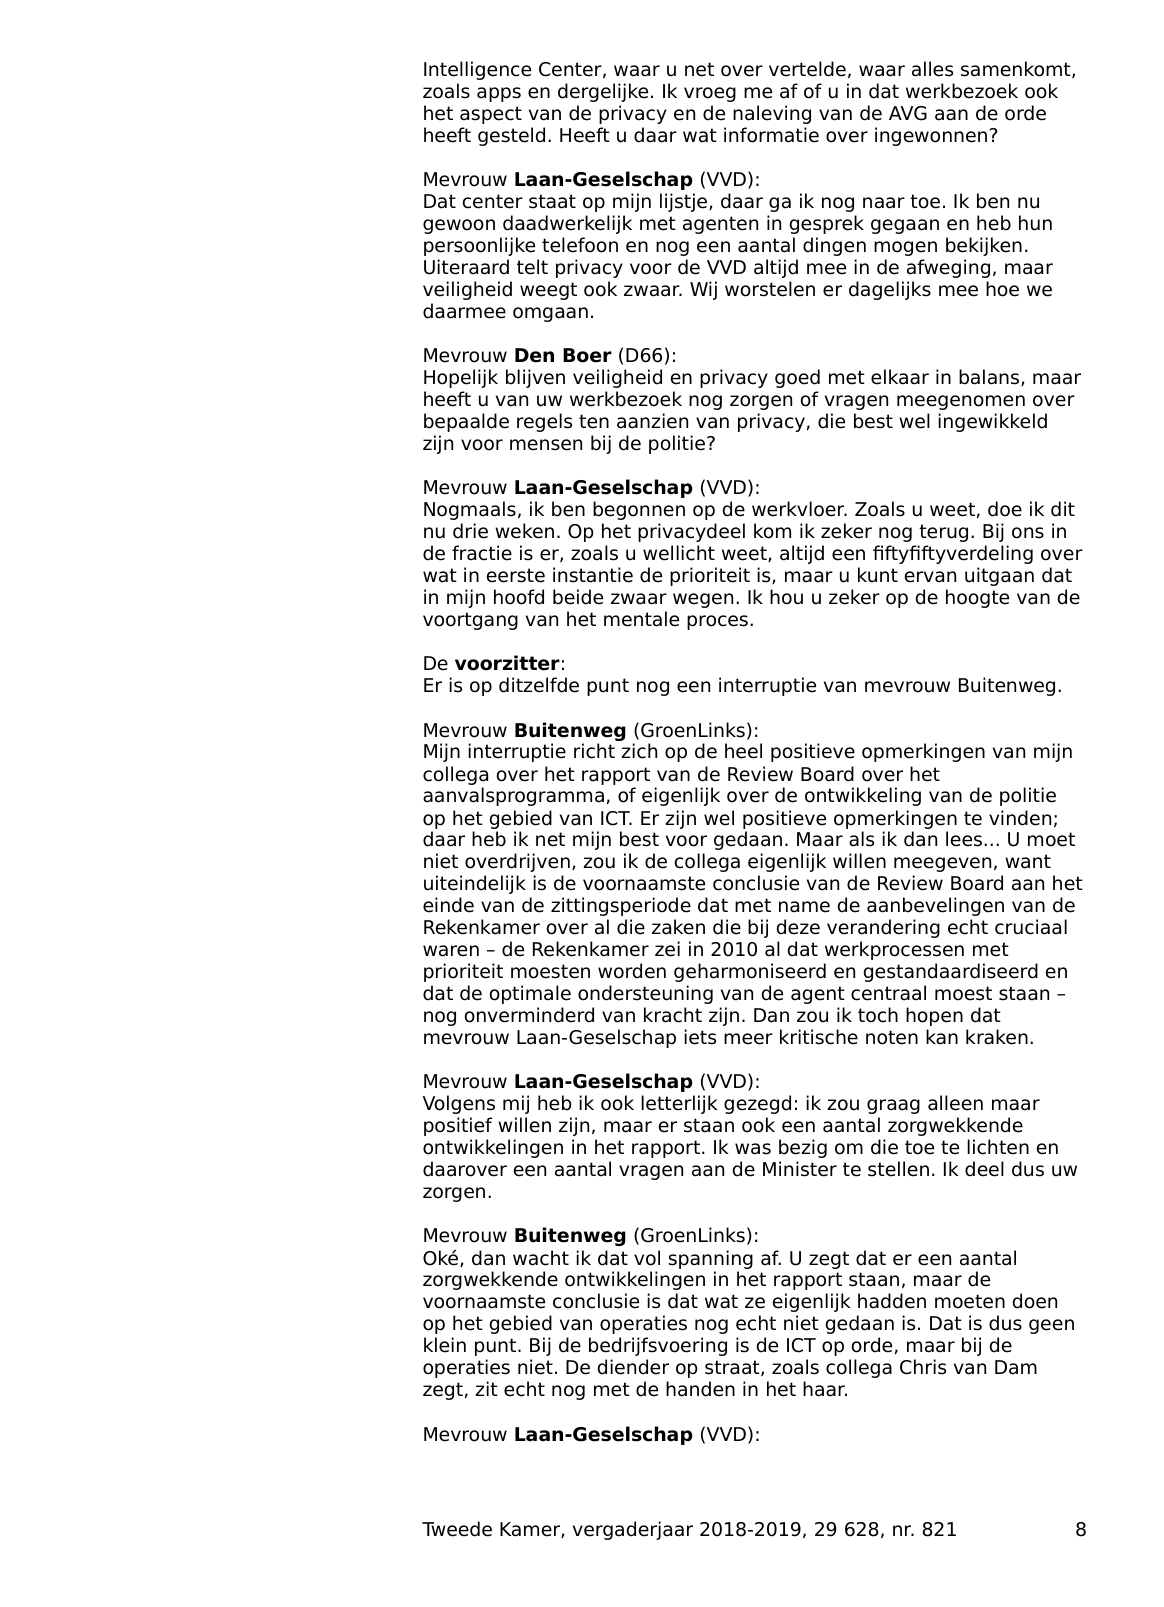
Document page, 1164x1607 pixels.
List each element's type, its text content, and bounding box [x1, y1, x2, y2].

text Er is op ditzelfde punt nog een interruptie van mevrouw Buitenweg. [422, 675, 1087, 697]
text Mevrouw Buitenweg (GroenLinks): [422, 1225, 1087, 1247]
text Mevrouw Den Boer (D66): [422, 345, 1087, 367]
text Oké, dan wacht ik dat vol spanning af. U zegt dat er een aantal zorgwekkende ontwikkelingen in het rapport staan, maar de voornaamste conclusie is dat wat ze eigenlijk hadden moeten doen op het gebied van operaties nog echt niet gedaan is. Dat is dus geen klein punt. Bij de bedrijfsvoering is de ICT op orde, maar bij de operaties niet. De diender op straat, zoals collega Chris van Dam zegt, zit echt nog met de handen in het haar. [422, 1247, 1087, 1401]
text Dat center staat op mijn lijstje, daar ga ik nog naar toe. Ik ben nu gewoon daadwerkelijk met agenten in gesprek gegaan en heb hun persoonlijke telefoon en nog een aantal dingen mogen bekijken. Uiteraard telt privacy voor de VVD altijd mee in de afweging, maar veiligheid weegt ook zwaar. Wij worstelen er dagelijks mee hoe we daarmee omgaan. [422, 191, 1087, 323]
text Hopelijk blijven veiligheid en privacy goed met elkaar in balans, maar heeft u van uw werkbezoek nog zorgen of vragen meegenomen over bepaalde regels ten aanzien van privacy, die best wel ingewikkeld zijn voor mensen bij de politie? [422, 367, 1087, 455]
text Mevrouw Laan-Geselschap (VVD): [422, 169, 1087, 191]
text De voorzitter: [422, 653, 1087, 675]
text Mijn interruptie richt zich op de heel positieve opmerkingen van mijn collega over het rapport van de Review Board over het aanvalsprogramma, of eigenlijk over de ontwikkeling van de politie op het gebied van ICT. Er zijn wel positieve opmerkingen te vinden; daar heb ik net mijn best voor gedaan. Maar als ik dan lees... U moet niet overdrijven, zou ik de collega eigenlijk willen meegeven, want uiteindelijk is de voornaamste conclusie van de Review Board aan het einde van de zittingsperiode dat met name de aanbevelingen van de Rekenkamer over al die zaken die bij deze verandering echt cruciaal waren – de Rekenkamer zei in 2010 al dat werkprocessen met prioriteit moesten worden geharmoniseerd en gestandaardiseerd en dat de optimale ondersteuning van de agent centraal moest staan – nog onverminderd van kracht zijn. Dan zou ik toch hopen dat mevrouw Laan-Geselschap iets meer kritische noten kan kraken. [422, 741, 1087, 1049]
text Nogmaals, ik ben begonnen op de werkvloer. Zoals u weet, doe ik dit nu drie weken. Op het privacydeel kom ik zeker nog terug. Bij ons in de fractie is er, zoals u wellicht weet, altijd een fiftyfiftyverdeling over wat in eerste instantie de prioriteit is, maar u kunt ervan uitgaan dat in mijn hoofd beide zwaar wegen. Ik hou u zeker op de hoogte van de voortgang van het mentale proces. [422, 499, 1087, 631]
text Volgens mij heb ik ook letterlijk gezegd: ik zou graag alleen maar positief willen zijn, maar er staan ook een aantal zorgwekkende ontwikkelingen in het rapport. Ik was bezig om die toe te lichten en daarover een aantal vragen aan de Minister te stellen. Ik deel dus uw zorgen. [422, 1093, 1087, 1203]
text Intelligence Center, waar u net over vertelde, waar alles samenkomt, zoals apps en dergelijke. Ik vroeg me af of u in dat werkbezoek ook het aspect van de privacy en de naleving van de AVG aan de orde heeft gesteld. Heeft u daar wat informatie over ingewonnen? [422, 59, 1087, 147]
text Mevrouw Laan-Geselschap (VVD): [422, 477, 1087, 499]
text Mevrouw Laan-Geselschap (VVD): [422, 1423, 1087, 1445]
text Mevrouw Laan-Geselschap (VVD): [422, 1071, 1087, 1093]
text Mevrouw Buitenweg (GroenLinks): [422, 719, 1087, 741]
